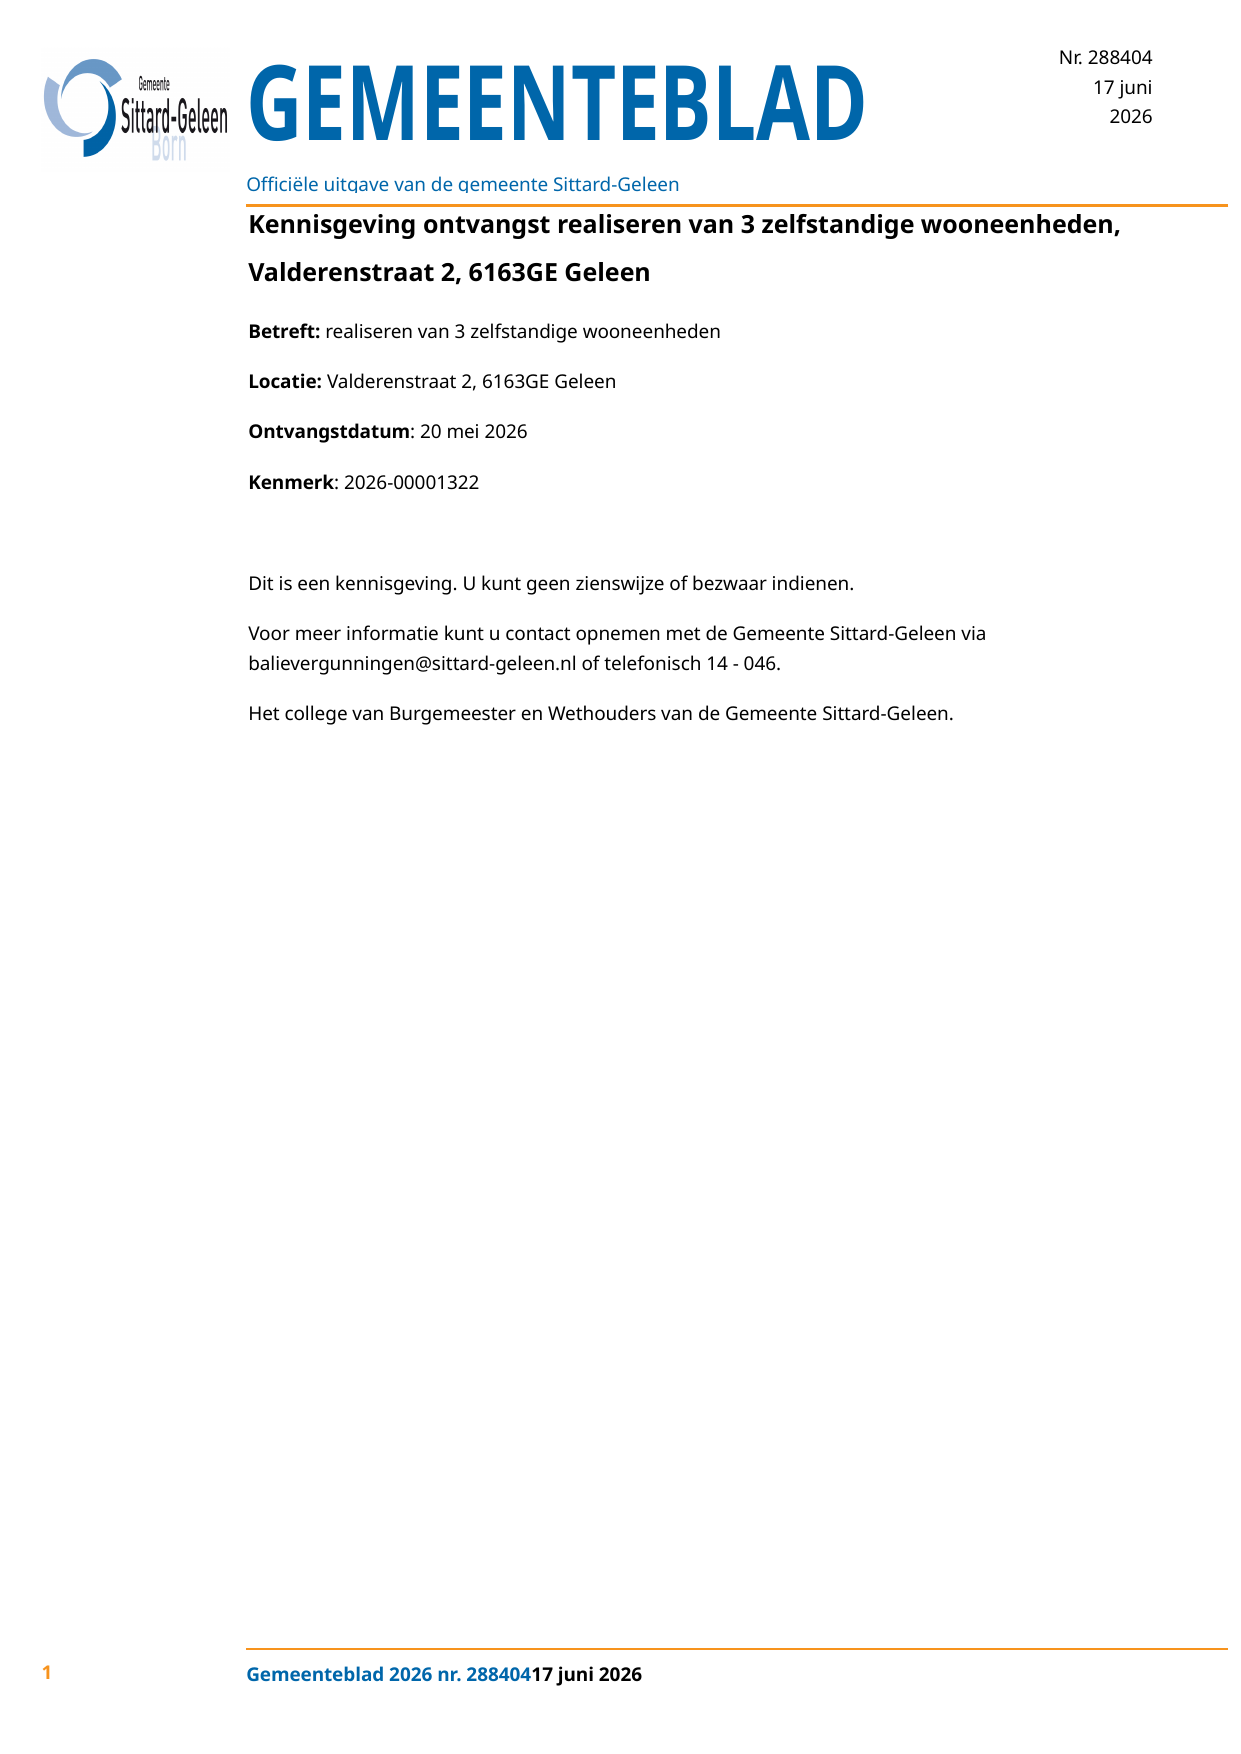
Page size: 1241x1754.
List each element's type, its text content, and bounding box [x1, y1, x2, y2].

text Kenmerk: 2026-00001322 [248, 469, 1152, 495]
text Voor meer informatie kunt u contact opnemen met de Gemeente Sittard-Geleen via balievergunningen@sittard-geleen.nl of telefonisch 14 - 046. [248, 620, 1152, 676]
text Kennisgeving ontvangst realiseren van 3 zelfstandige wooneenheden, Valderenstraat 2, 6163GE Geleen [248, 207, 1152, 288]
text Locatie: Valderenstraat 2, 6163GE Geleen [248, 368, 1152, 394]
text Het college van Burgemeester en Wethouders van de Gemeente Sittard-Geleen. [248, 700, 1152, 726]
text Betreft: realiseren van 3 zelfstandige wooneenheden [248, 318, 1152, 344]
text Ontvangstdatum: 20 mei 2026 [248, 419, 1152, 444]
text Dit is een kennisgeving. U kunt geen zienswijze of bezwaar indienen. [248, 570, 1152, 596]
picture [41, 47, 231, 172]
